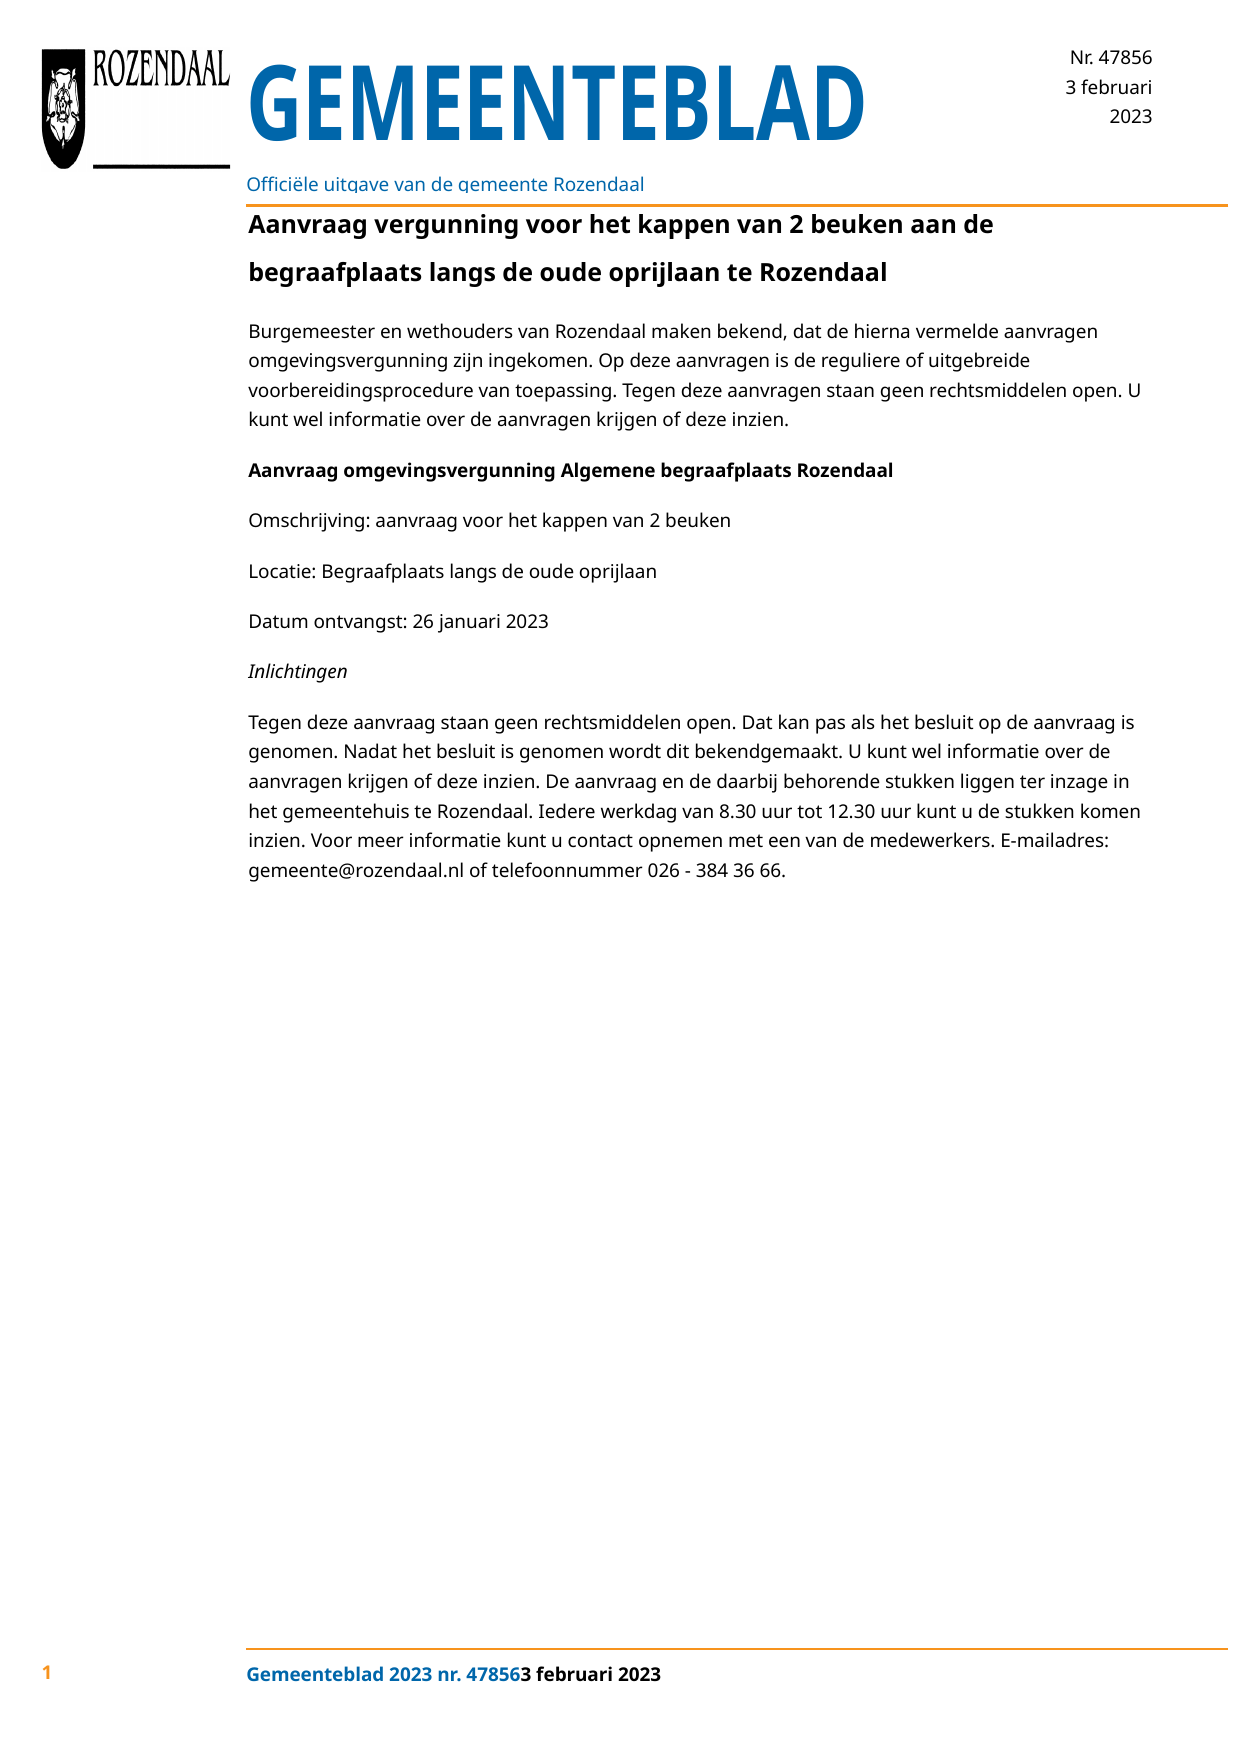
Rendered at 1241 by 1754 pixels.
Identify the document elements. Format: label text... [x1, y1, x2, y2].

text Tegen deze aanvraag staan geen rechtsmiddelen open. Dat kan pas als het besluit op de aanvraag is genomen. Nadat het besluit is genomen wordt dit bekendgemaakt. U kunt wel informatie over de aanvragen krijgen of deze inzien. De aanvraag en de daarbij behorende stukken liggen ter inzage in het gemeentehuis te Rozendaal. Iedere werkdag van 8.30 uur tot 12.30 uur kunt u de stukken komen inzien. Voor meer informatie kunt u contact opnemen met een van de medewerkers. E-mailadres: gemeente@rozendaal.nl of telefoonnummer 026 - 384 36 66. [248, 709, 1152, 883]
text Omschrijving: aanvraag voor het kappen van 2 beuken [248, 507, 1152, 533]
text Inlichtingen [248, 659, 1152, 684]
text Burgemeester en wethouders van Rozendaal maken bekend, dat de hierna vermelde aanvragen omgevingsvergunning zijn ingekomen. Op deze aanvragen is de reguliere of uitgebreide voorbereidingsprocedure van toepassing. Tegen deze aanvragen staan geen rechtsmiddelen open. U kunt wel informatie over de aanvragen krijgen of deze inzien. [248, 318, 1152, 432]
text Aanvraag vergunning voor het kappen van 2 beuken aan de begraafplaats langs de oude oprijlaan te Rozendaal [248, 207, 1152, 288]
text Datum ontvangst: 26 januari 2023 [248, 608, 1152, 634]
picture [41, 47, 231, 172]
text Locatie: Begraafplaats langs de oude oprijlaan [248, 558, 1152, 584]
text Aanvraag omgevingsvergunning Algemene begraafplaats Rozendaal [248, 457, 1152, 483]
